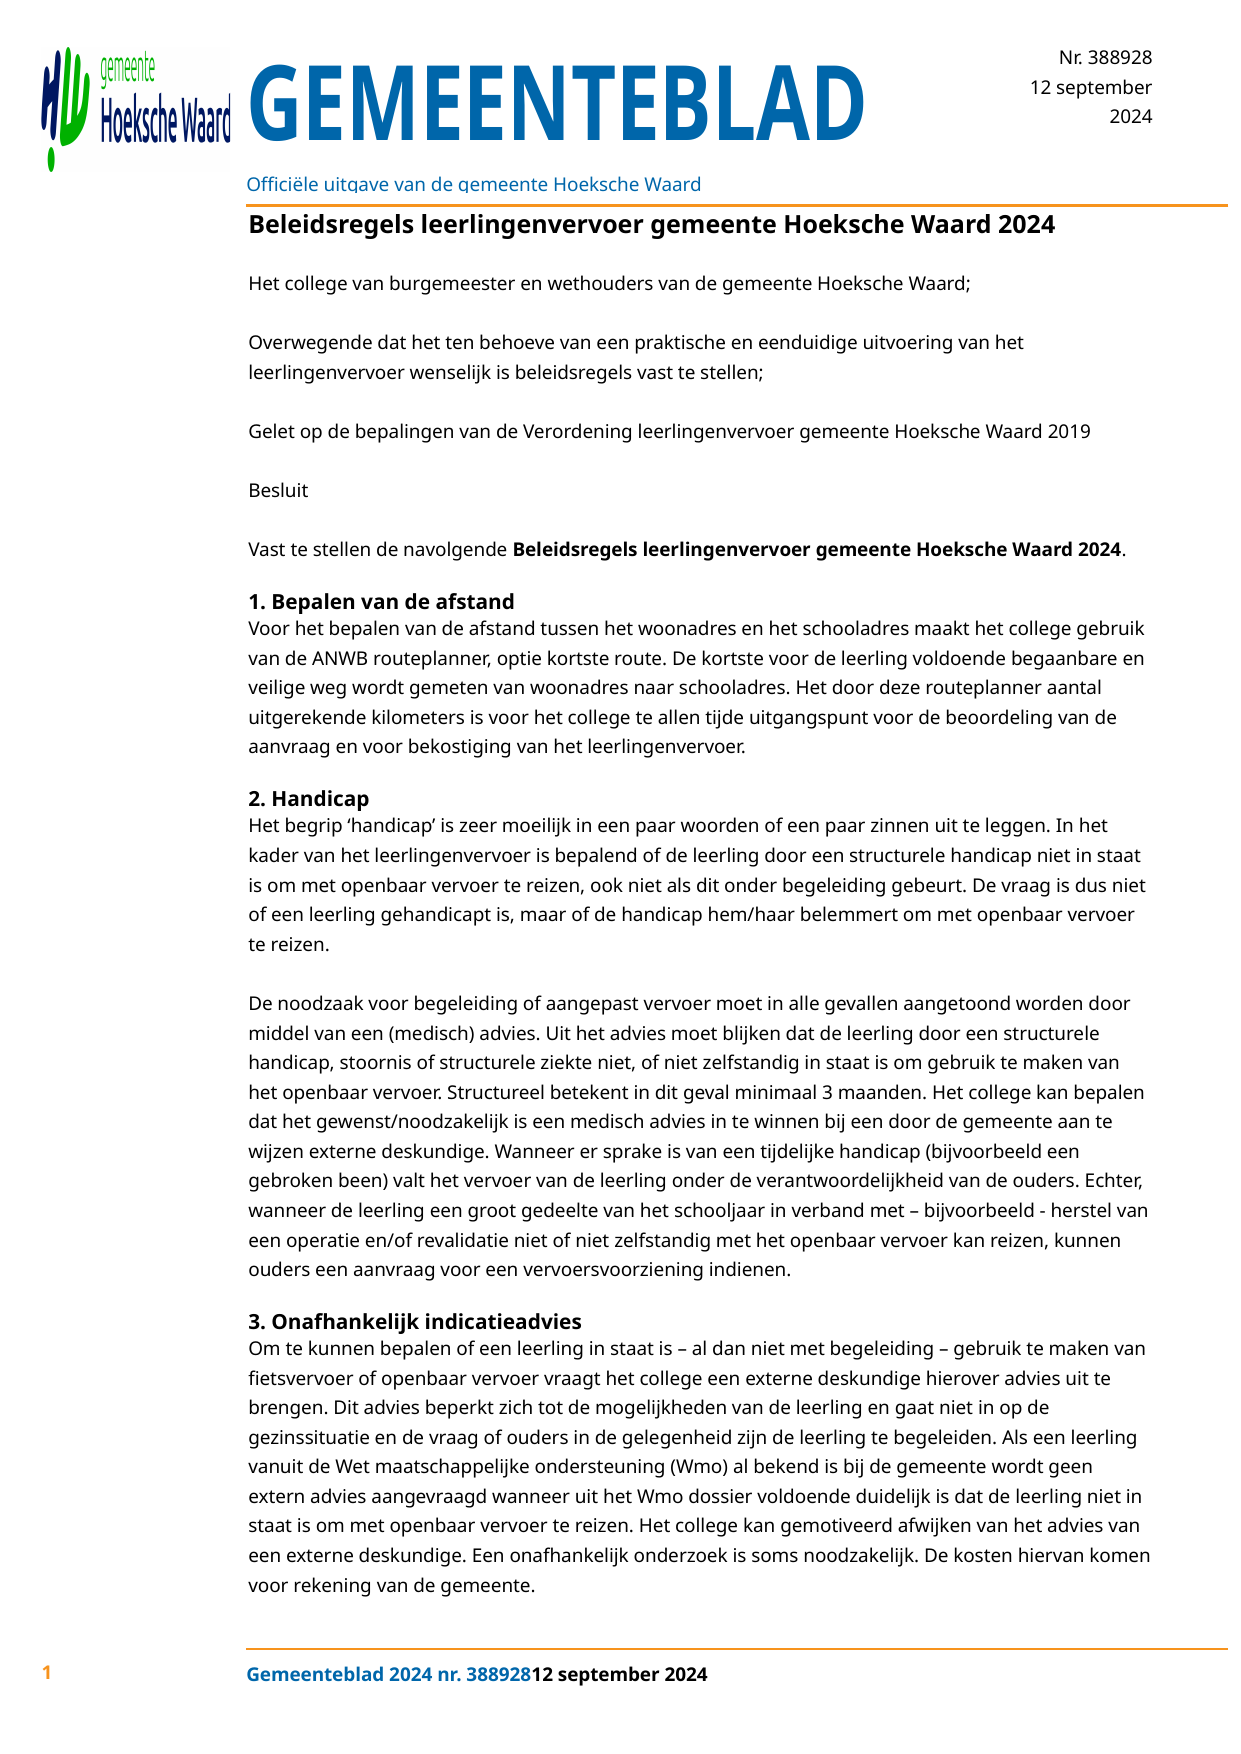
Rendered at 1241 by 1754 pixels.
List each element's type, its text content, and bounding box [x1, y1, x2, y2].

text Overwegende dat het ten behoeve van een praktische en eenduidige uitvoering van het leerlingenvervoer wenselijk is beleidsregels vast te stellen; [248, 329, 1152, 385]
text Voor het bepalen van de afstand tussen het woonadres en het schooladres maakt het college gebruik van de ANWB routeplanner, optie kortste route. De kortste voor de leerling voldoende begaanbare en veilige weg wordt gemeten van woonadres naar schooladres. Het door deze routeplanner aantal uitgerekende kilometers is voor het college te allen tijde uitgangspunt voor de beoordeling van de aanvraag en voor bekostiging van het leerlingenvervoer. [248, 615, 1152, 759]
text Beleidsregels leerlingenvervoer gemeente Hoeksche Waard 2024 [248, 207, 1152, 241]
text Om te kunnen bepalen of een leerling in staat is – al dan niet met begeleiding – gebruik te maken van fietsvervoer of openbaar vervoer vraagt het college een externe deskundige hierover advies uit te brengen. Dit advies beperkt zich tot de mogelijkheden van de leerling en gaat niet in op de gezinssituatie en de vraag of ouders in de gelegenheid zijn de leerling te begeleiden. Als een leerling vanuit de Wet maatschappelijke ondersteuning (Wmo) al bekend is bij de gemeente wordt geen extern advies aangevraagd wanneer uit het Wmo dossier voldoende duidelijk is dat de leerling niet in staat is om met openbaar vervoer te reizen. Het college kan gemotiveerd afwijken van het advies van een externe deskundige. Een onafhankelijk onderzoek is soms noodzakelijk. De kosten hiervan komen voor rekening van de gemeente. [248, 1335, 1152, 1598]
text 1. Bepalen van de afstand [248, 587, 1152, 615]
text Het college van burgemeester en wethouders van de gemeente Hoeksche Waard; [248, 270, 1152, 296]
text Gelet op de bepalingen van de Verordening leerlingenvervoer gemeente Hoeksche Waard 2019 [248, 418, 1152, 444]
text De noodzaak voor begeleiding of aangepast vervoer moet in alle gevallen aangetoond worden door middel van een (medisch) advies. Uit het advies moet blijken dat de leerling door een structurele handicap, stoornis of structurele ziekte niet, of niet zelfstandig in staat is om gebruik te maken van het openbaar vervoer. Structureel betekent in dit geval minimaal 3 maanden. Het college kan bepalen dat het gewenst/noodzakelijk is een medisch advies in te winnen bij een door de gemeente aan te wijzen externe deskundige. Wanneer er sprake is van een tijdelijke handicap (bijvoorbeeld een gebroken been) valt het vervoer van de leerling onder de verantwoordelijkheid van de ouders. Echter, wanneer de leerling een groot gedeelte van het schooljaar in verband met – bijvoorbeeld - herstel van een operatie en/of revalidatie niet of niet zelfstandig met het openbaar vervoer kan reizen, kunnen ouders een aanvraag voor een vervoersvoorziening indienen. [248, 990, 1152, 1282]
text Besluit [248, 477, 1152, 503]
picture [41, 47, 231, 172]
text 2. Handicap [248, 784, 1152, 813]
text 3. Onafhankelijk indicatieadvies [248, 1307, 1152, 1335]
text Vast te stellen de navolgende Beleidsregels leerlingenvervoer gemeente Hoeksche Waard 2024. [248, 537, 1152, 562]
text Het begrip ‘handicap’ is zeer moeilijk in een paar woorden of een paar zinnen uit te leggen. In het kader van het leerlingenvervoer is bepalend of de leerling door een structurele handicap niet in staat is om met openbaar vervoer te reizen, ook niet als dit onder begeleiding gebeurt. De vraag is dus niet of een leerling gehandicapt is, maar of de handicap hem/haar belemmert om met openbaar vervoer te reizen. [248, 813, 1152, 957]
